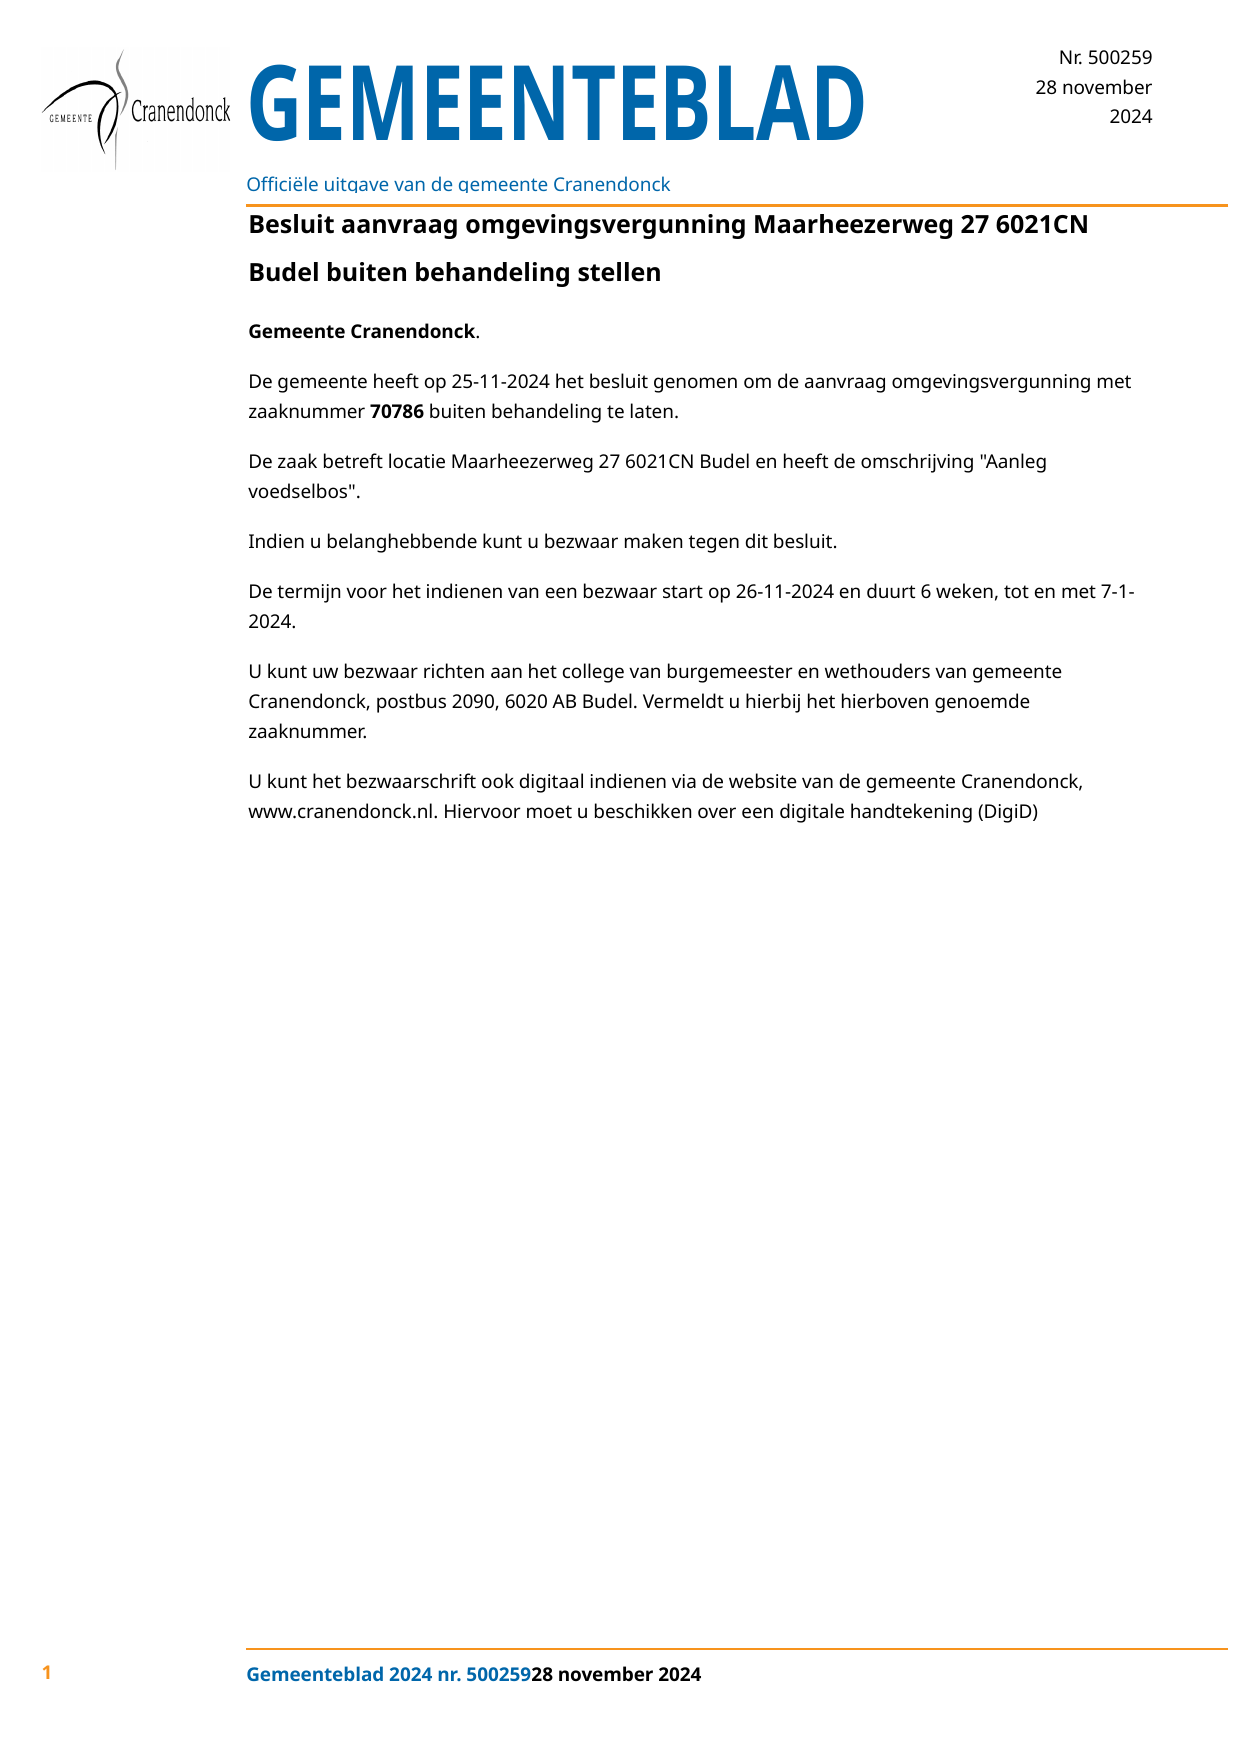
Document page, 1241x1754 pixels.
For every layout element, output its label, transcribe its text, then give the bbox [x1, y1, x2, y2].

picture [41, 47, 231, 172]
text De gemeente heeft op 25-11-2024 het besluit genomen om de aanvraag omgevingsvergunning met zaaknummer 70786 buiten behandeling te laten. [248, 368, 1152, 424]
text Besluit aanvraag omgevingsvergunning Maarheezerweg 27 6021CN Budel buiten behandeling stellen [248, 207, 1152, 288]
text Indien u belanghebbende kunt u bezwaar maken tegen dit besluit. [248, 528, 1152, 554]
text U kunt uw bezwaar richten aan het college van burgemeester en wethouders van gemeente Cranendonck, postbus 2090, 6020 AB Budel. Vermeldt u hierbij het hierboven genoemde zaaknummer. [248, 659, 1152, 744]
text Gemeente Cranendonck. [248, 318, 1152, 344]
text U kunt het bezwaarschrift ook digitaal indienen via de website van de gemeente Cranendonck, www.cranendonck.nl. Hiervoor moet u beschikken over een digitale handtekening (DigiD) [248, 768, 1152, 824]
text De zaak betreft locatie Maarheezerweg 27 6021CN Budel en heeft de omschrijving "Aanleg voedselbos". [248, 448, 1152, 504]
text De termijn voor het indienen van een bezwaar start op 26-11-2024 en duurt 6 weken, tot en met 7-1-2024. [248, 579, 1152, 634]
